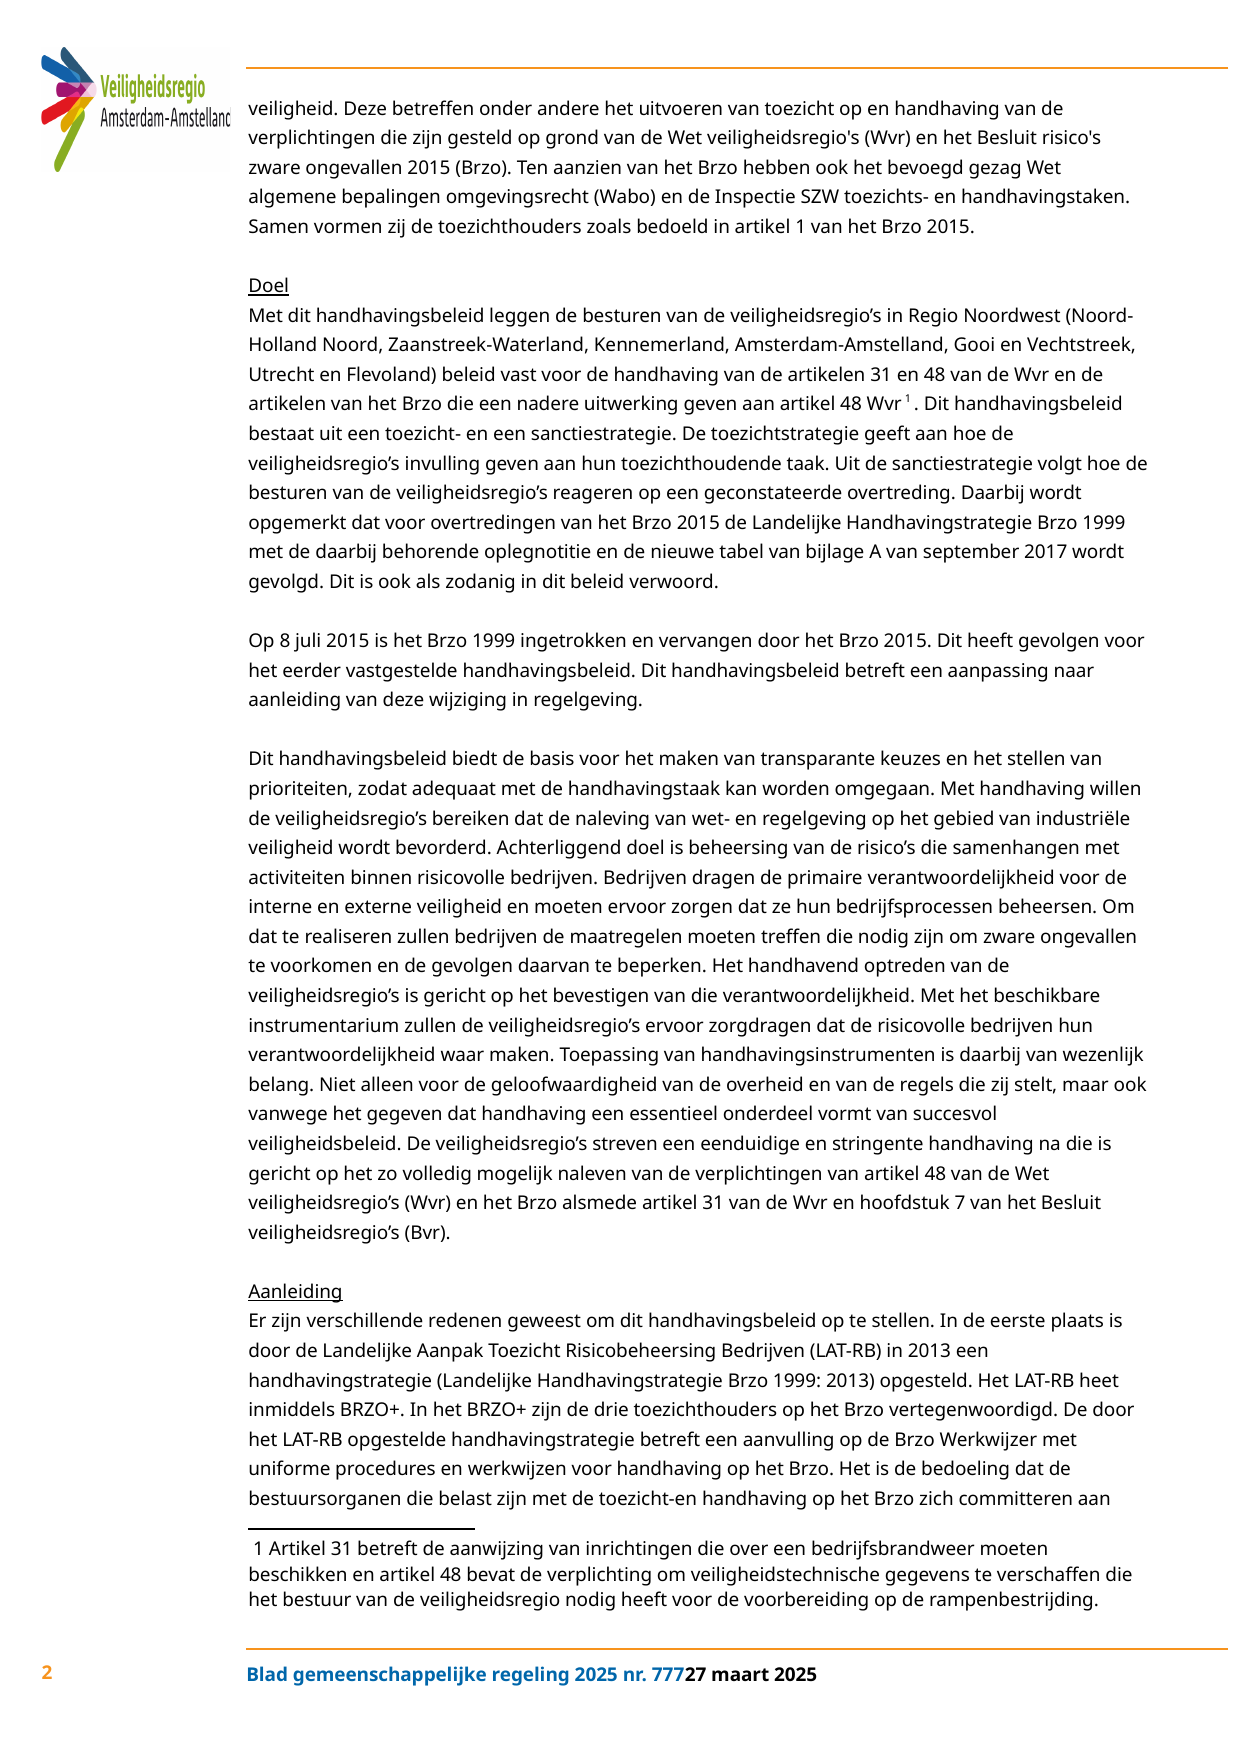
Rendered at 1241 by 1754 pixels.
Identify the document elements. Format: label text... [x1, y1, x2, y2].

text Er zijn verschillende redenen geweest om dit handhavingsbeleid op te stellen. In de eerste plaats is door de Landelijke Aanpak Toezicht Risicobeheersing Bedrijven (LAT-RB) in 2013 een handhavingstrategie (Landelijke Handhavingstrategie Brzo 1999: 2013) opgesteld. Het LAT-RB heet inmiddels BRZO+. In het BRZO+ zijn de drie toezichthouders op het Brzo vertegenwoordigd. De door het LAT-RB opgestelde handhavingstrategie betreft een aanvulling op de Brzo Werkwijzer met uniforme procedures en werkwijzen voor handhaving op het Brzo. Het is de bedoeling dat de bestuursorganen die belast zijn met de toezicht-en handhaving op het Brzo zich committeren aan [248, 1308, 1152, 1511]
text Artikel 31 betreft de aanwijzing van inrichtingen die over een bedrijfsbrandweer moeten beschikken en artikel 48 bevat de verplichting om veiligheidstechnische gegevens te verschaffen die het bestuur van de veiligheidsregio nodig heeft voor de voorbereiding op de rampenbestrijding. [248, 1535, 1152, 1612]
text Dit handhavingsbeleid biedt de basis voor het maken van transparante keuzes en het stellen van prioriteiten, zodat adequaat met de handhavingstaak kan worden omgegaan. Met handhaving willen de veiligheidsregio’s bereiken dat de naleving van wet- en regelgeving op het gebied van industriële veiligheid wordt bevorderd. Achterliggend doel is beheersing van de risico’s die samenhangen met activiteiten binnen risicovolle bedrijven. Bedrijven dragen de primaire verantwoordelijkheid voor de interne en externe veiligheid en moeten ervoor zorgen dat ze hun bedrijfsprocessen beheersen. Om dat te realiseren zullen bedrijven de maatregelen moeten treffen die nodig zijn om zware ongevallen te voorkomen en de gevolgen daarvan te beperken. Het handhavend optreden van de veiligheidsregio’s is gericht op het bevestigen van die verantwoordelijkheid. Met het beschikbare instrumentarium zullen de veiligheidsregio’s ervoor zorgdragen dat de risicovolle bedrijven hun verantwoordelijkheid waar maken. Toepassing van handhavingsinstrumenten is daarbij van wezenlijk belang. Niet alleen voor de geloofwaardigheid van de overheid en van de regels die zij stelt, maar ook vanwege het gegeven dat handhaving een essentieel onderdeel vormt van succesvol veiligheidsbeleid. De veiligheidsregio’s streven een eenduidige en stringente handhaving na die is gericht op het zo volledig mogelijk naleven van de verplichtingen van artikel 48 van de Wet veiligheidsregio’s (Wvr) en het Brzo alsmede artikel 31 van de Wvr en hoofdstuk 7 van het Besluit veiligheidsregio’s (Bvr). [248, 746, 1152, 1245]
text veiligheid. Deze betreffen onder andere het uitvoeren van toezicht op en handhaving van de verplichtingen die zijn gesteld op grond van de Wet veiligheidsregio's (Wvr) en het Besluit risico's zware ongevallen 2015 (Brzo). Ten aanzien van het Brzo hebben ook het bevoegd gezag Wet algemene bepalingen omgevingsrecht (Wabo) en de Inspectie SZW toezichts- en handhavingstaken. Samen vormen zij de toezichthouders zoals bedoeld in artikel 1 van het Brzo 2015. [248, 95, 1152, 239]
text Met dit handhavingsbeleid leggen de besturen van de veiligheidsregio’s in Regio Noordwest (Noord-Holland Noord, Zaanstreek-Waterland, Kennemerland, Amsterdam-Amstelland, Gooi en Vechtstreek, Utrecht en Flevoland) beleid vast voor de handhaving van de artikelen 31 en 48 van de Wvr en de artikelen van het Brzo die een nadere uitwerking geven aan artikel 48 Wvr. Dit handhavingsbeleid bestaat uit een toezicht- en een sanctiestrategie. De toezichtstrategie geeft aan hoe de veiligheidsregio’s invulling geven aan hun toezichthoudende taak. Uit de sanctiestrategie volgt hoe de besturen van de veiligheidsregio’s reageren op een geconstateerde overtreding. Daarbij wordt opgemerkt dat voor overtredingen van het Brzo 2015 de Landelijke Handhavingstrategie Brzo 1999 met de daarbij behorende oplegnotitie en de nieuwe tabel van bijlage A van september 2017 wordt gevolgd. Dit is ook als zodanig in dit beleid verwoord. [248, 302, 1152, 594]
text Doel [248, 272, 1152, 298]
picture [41, 47, 231, 172]
text Op 8 juli 2015 is het Brzo 1999 ingetrokken en vervangen door het Brzo 2015. Dit heeft gevolgen voor het eerder vastgestelde handhavingsbeleid. Dit handhavingsbeleid betreft een aanpassing naar aanleiding van deze wijziging in regelgeving. [248, 627, 1152, 712]
text Aanleiding [248, 1278, 1152, 1304]
